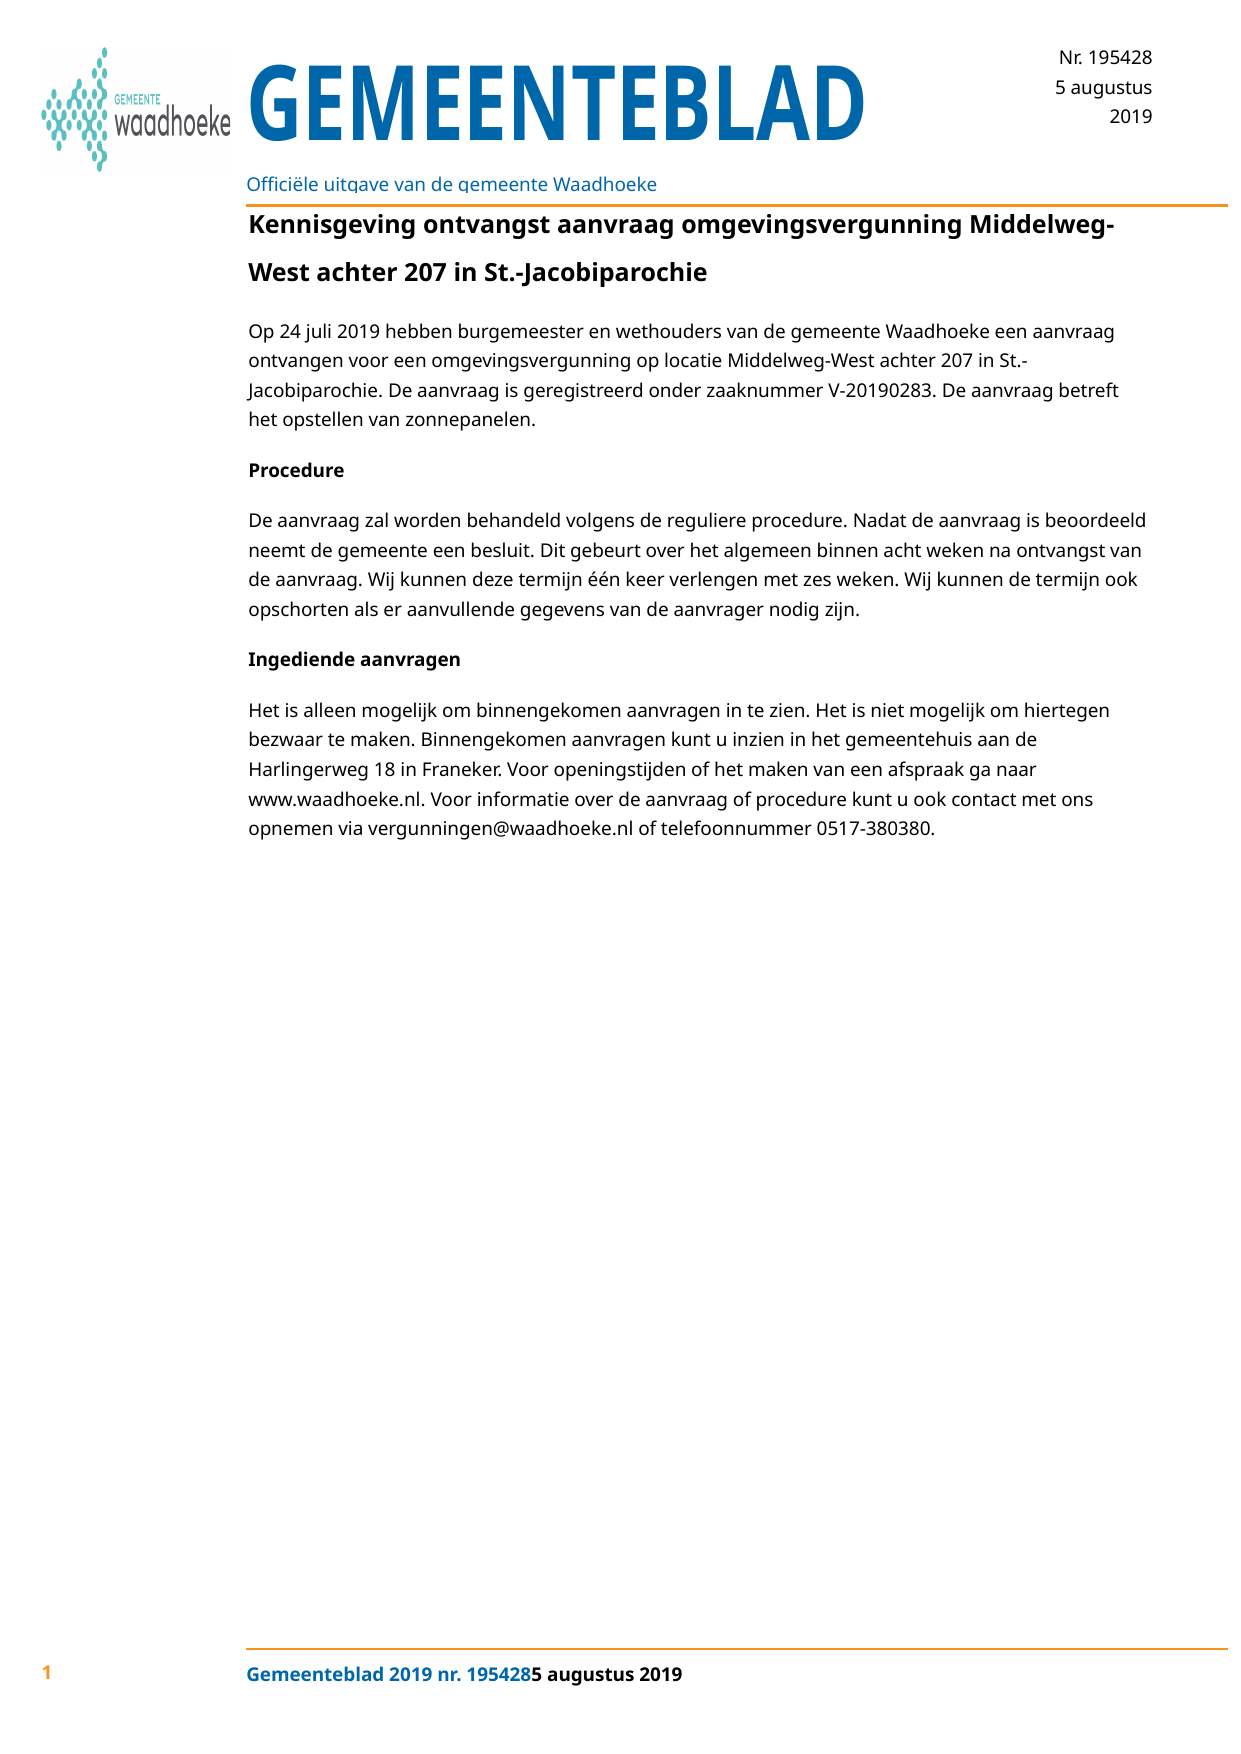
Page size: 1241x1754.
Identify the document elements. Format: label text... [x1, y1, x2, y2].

text Procedure [248, 457, 1152, 483]
picture [41, 47, 231, 172]
text Op 24 juli 2019 hebben burgemeester en wethouders van de gemeente Waadhoeke een aanvraag ontvangen voor een omgevingsvergunning op locatie Middelweg-West achter 207 in St.-Jacobiparochie. De aanvraag is geregistreerd onder zaaknummer V-20190283. De aanvraag betreft het opstellen van zonnepanelen. [248, 318, 1152, 432]
text Het is alleen mogelijk om binnengekomen aanvragen in te zien. Het is niet mogelijk om hiertegen bezwaar te maken. Binnengekomen aanvragen kunt u inzien in het gemeentehuis aan de Harlingerweg 18 in Franeker. Voor openingstijden of het maken van een afspraak ga naar www.waadhoeke.nl. Voor informatie over de aanvraag of procedure kunt u ook contact met ons opnemen via vergunningen@waadhoeke.nl of telefoonnummer 0517-380380. [248, 697, 1152, 841]
text De aanvraag zal worden behandeld volgens de reguliere procedure. Nadat de aanvraag is beoordeeld neemt de gemeente een besluit. Dit gebeurt over het algemeen binnen acht weken na ontvangst van de aanvraag. Wij kunnen deze termijn één keer verlengen met zes weken. Wij kunnen de termijn ook opschorten als er aanvullende gegevens van de aanvrager nodig zijn. [248, 507, 1152, 622]
text Kennisgeving ontvangst aanvraag omgevingsvergunning Middelweg-West achter 207 in St.-Jacobiparochie [248, 207, 1152, 288]
text Ingediende aanvragen [248, 647, 1152, 672]
